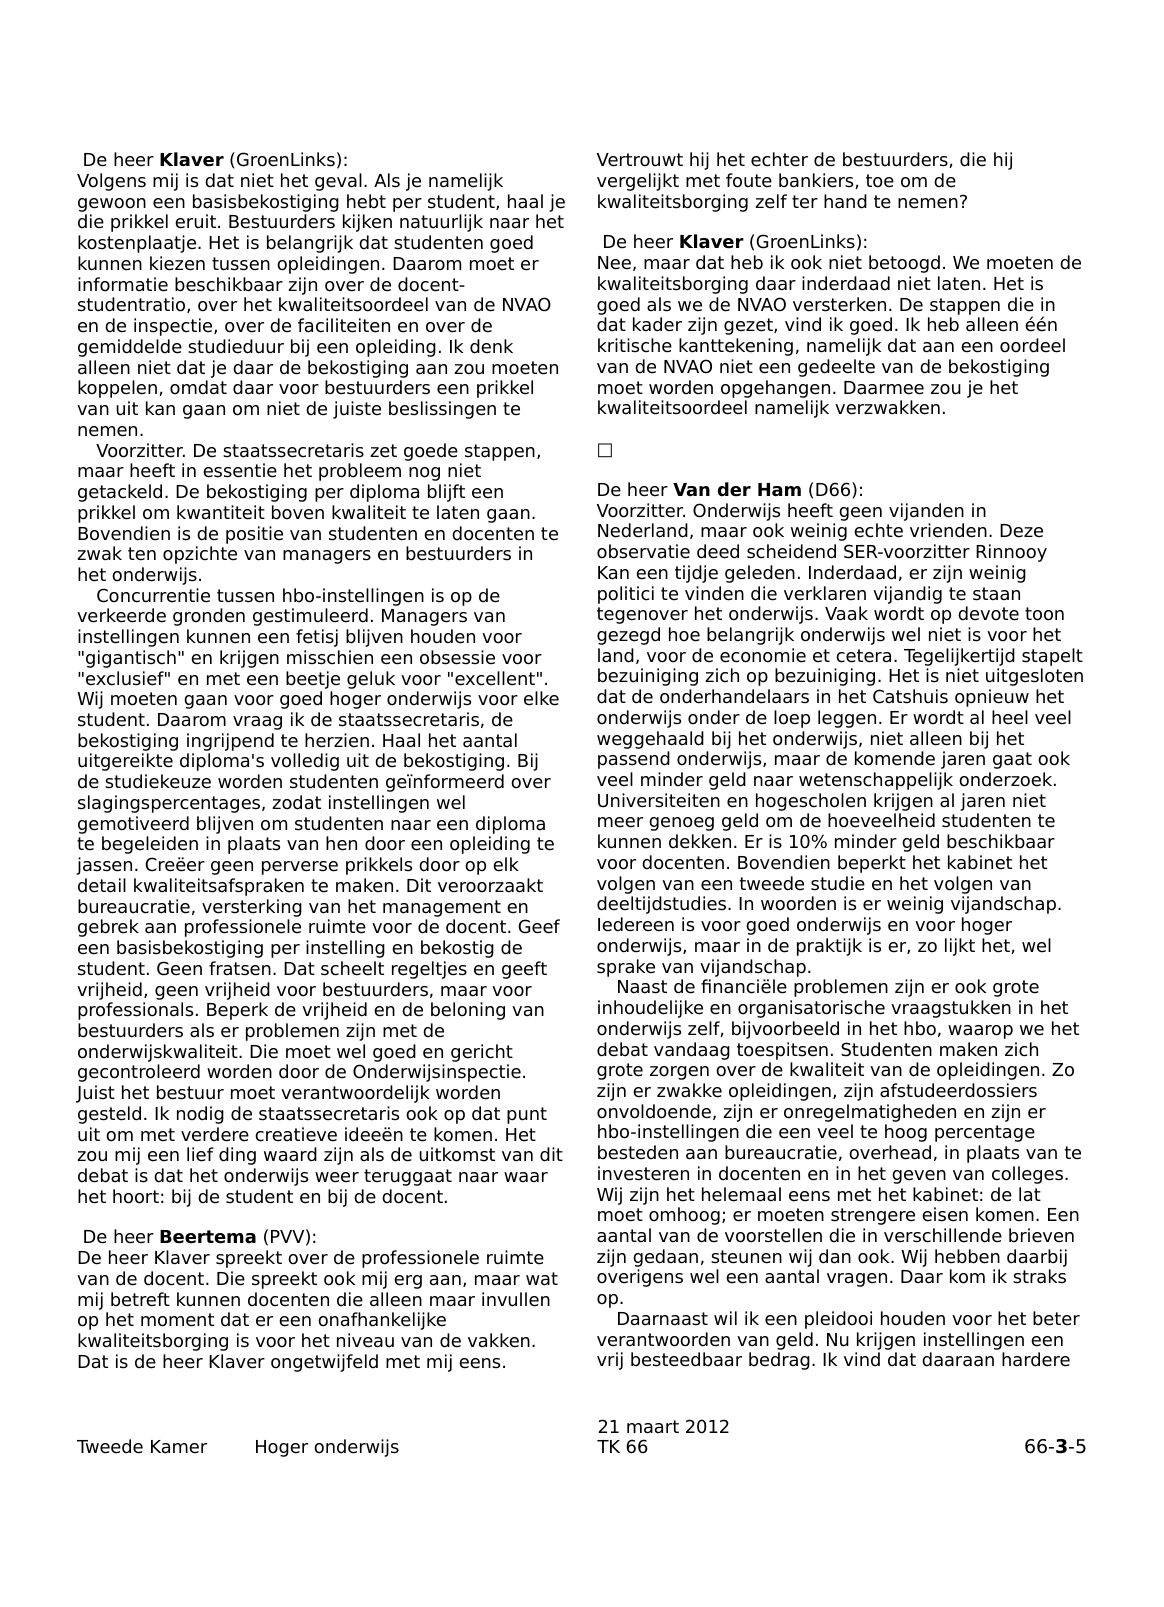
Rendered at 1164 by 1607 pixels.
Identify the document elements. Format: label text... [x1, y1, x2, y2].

text Concurrentie tussen hbo-instellingen is op de verkeerde gronden gestimuleerd. Managers van instellingen kunnen een fetisj blijven houden voor "gigantisch" en krijgen misschien een obsessie voor "exclusief" en met een beetje geluk voor "excellent". Wij moeten gaan voor goed hoger onderwijs voor elke student. Daarom vraag ik de staatssecretaris, de bekostiging ingrijpend te herzien. Haal het aantal uitgereikte diploma's volledig uit de bekostiging. Bij de studiekeuze worden studenten geïnformeerd over slagingspercentages, zodat instellingen wel gemotiveerd blijven om studenten naar een diploma te begeleiden in plaats van hen door een opleiding te jassen. Creëer geen perverse prikkels door op elk detail kwaliteitsafspraken te maken. Dit veroorzaakt bureaucratie, versterking van het management en gebrek aan professionele ruimte voor de docent. Geef een basisbekostiging per instelling en bekostig de student. Geen fratsen. Dat scheelt regeltjes en geeft vrijheid, geen vrijheid voor bestuurders, maar voor professionals. Beperk de vrijheid en de beloning van bestuurders als er problemen zijn met de onderwijskwaliteit. Die moet wel goed en gericht gecontroleerd worden door de Onderwijsinspectie. Juist het bestuur moet verantwoordelijk worden gesteld. Ik nodig de staatssecretaris ook op dat punt uit om met verdere creatieve ideeën te komen. Het zou mij een lief ding waard zijn als de uitkomst van dit debat is dat het onderwijs weer teruggaat naar waar het hoort: bij de student en bij de docent. [77, 586, 567, 1207]
text De heer Klaver (GroenLinks): [77, 150, 567, 171]
text □ [596, 439, 1087, 460]
text De heer Van der Ham (D66): [596, 480, 1087, 500]
text Naast de financiële problemen zijn er ook grote inhoudelijke en organisatorische vraagstukken in het onderwijs zelf, bijvoorbeeld in het hbo, waarop we het debat vandaag toespitsen. Studenten maken zich grote zorgen over de kwaliteit van de opleidingen. Zo zijn er zwakke opleidingen, zijn afstudeerdossiers onvoldoende, zijn er onregelmatigheden en zijn er hbo-instellingen die een veel te hoog percentage besteden aan bureaucratie, overhead, in plaats van te investeren in docenten en in het geven van colleges. Wij zijn het helemaal eens met het kabinet: de lat moet omhoog; er moeten strengere eisen komen. Een aantal van de voorstellen die in verschillende brieven zijn gedaan, steunen wij dan ook. Wij hebben daarbij overigens wel een aantal vragen. Daar kom ik straks op. [596, 977, 1087, 1309]
text De heer Beertema (PVV): [77, 1227, 567, 1248]
text Vertrouwt hij het echter de bestuurders, die hij vergelijkt met foute bankiers, toe om de kwaliteitsborging zelf ter hand te nemen? [596, 150, 1087, 212]
text Volgens mij is dat niet het geval. Als je namelijk gewoon een basisbekostiging hebt per student, haal je die prikkel eruit. Bestuurders kijken natuurlijk naar het kostenplaatje. Het is belangrijk dat studenten goed kunnen kiezen tussen opleidingen. Daarom moet er informatie beschikbaar zijn over de docent-studentratio, over het kwaliteitsoordeel van de NVAO en de inspectie, over de faciliteiten en over de gemiddelde studieduur bij een opleiding. Ik denk alleen niet dat je daar de bekostiging aan zou moeten koppelen, omdat daar voor bestuurders een prikkel van uit kan gaan om niet de juiste beslissingen te nemen. [77, 171, 567, 440]
text De heer Klaver (GroenLinks): [596, 232, 1087, 253]
text De heer Klaver spreekt over de professionele ruimte van de docent. Die spreekt ook mij erg aan, maar wat mij betreft kunnen docenten die alleen maar invullen op het moment dat er een onafhankelijke kwaliteitsborging is voor het niveau van de vakken. Dat is de heer Klaver ongetwijfeld met mij eens. [77, 1248, 567, 1372]
text Voorzitter. De staatssecretaris zet goede stappen, maar heeft in essentie het probleem nog niet getackeld. De bekostiging per diploma blijft een prikkel om kwantiteit boven kwaliteit te laten gaan. Bovendien is de positie van studenten en docenten te zwak ten opzichte van managers en bestuurders in het onderwijs. [77, 440, 567, 586]
text Voorzitter. Onderwijs heeft geen vijanden in Nederland, maar ook weinig echte vrienden. Deze observatie deed scheidend SER-voorzitter Rinnooy Kan een tijdje geleden. Inderdaad, er zijn weinig politici te vinden die verklaren vijandig te staan tegenover het onderwijs. Vaak wordt op devote toon gezegd hoe belangrijk onderwijs wel niet is voor het land, voor de economie et cetera. Tegelijkertijd stapelt bezuiniging zich op bezuiniging. Het is niet uitgesloten dat de onderhandelaars in het Catshuis opnieuw het onderwijs onder de loep leggen. Er wordt al heel veel weggehaald bij het onderwijs, niet alleen bij het passend onderwijs, maar de komende jaren gaat ook veel minder geld naar wetenschappelijk onderzoek. Universiteiten en hogescholen krijgen al jaren niet meer genoeg geld om de hoeveelheid studenten te kunnen dekken. Er is 10% minder geld beschikbaar voor docenten. Bovendien beperkt het kabinet het volgen van een tweede studie en het volgen van deeltijdstudies. In woorden is er weinig vijandschap. Iedereen is voor goed onderwijs en voor hoger onderwijs, maar in de praktijk is er, zo lijkt het, wel sprake van vijandschap. [596, 500, 1087, 977]
text Daarnaast wil ik een pleidooi houden voor het beter verantwoorden van geld. Nu krijgen instellingen een vrij besteedbaar bedrag. Ik vind dat daaraan hardere [596, 1309, 1087, 1371]
text Nee, maar dat heb ik ook niet betoogd. We moeten de kwaliteitsborging daar inderdaad niet laten. Het is goed als we de NVAO versterken. De stappen die in dat kader zijn gezet, vind ik goed. Ik heb alleen één kritische kanttekening, namelijk dat aan een oordeel van de NVAO niet een gedeelte van de bekostiging moet worden opgehangen. Daarmee zou je het kwaliteitsoordeel namelijk verzwakken. [596, 253, 1087, 419]
